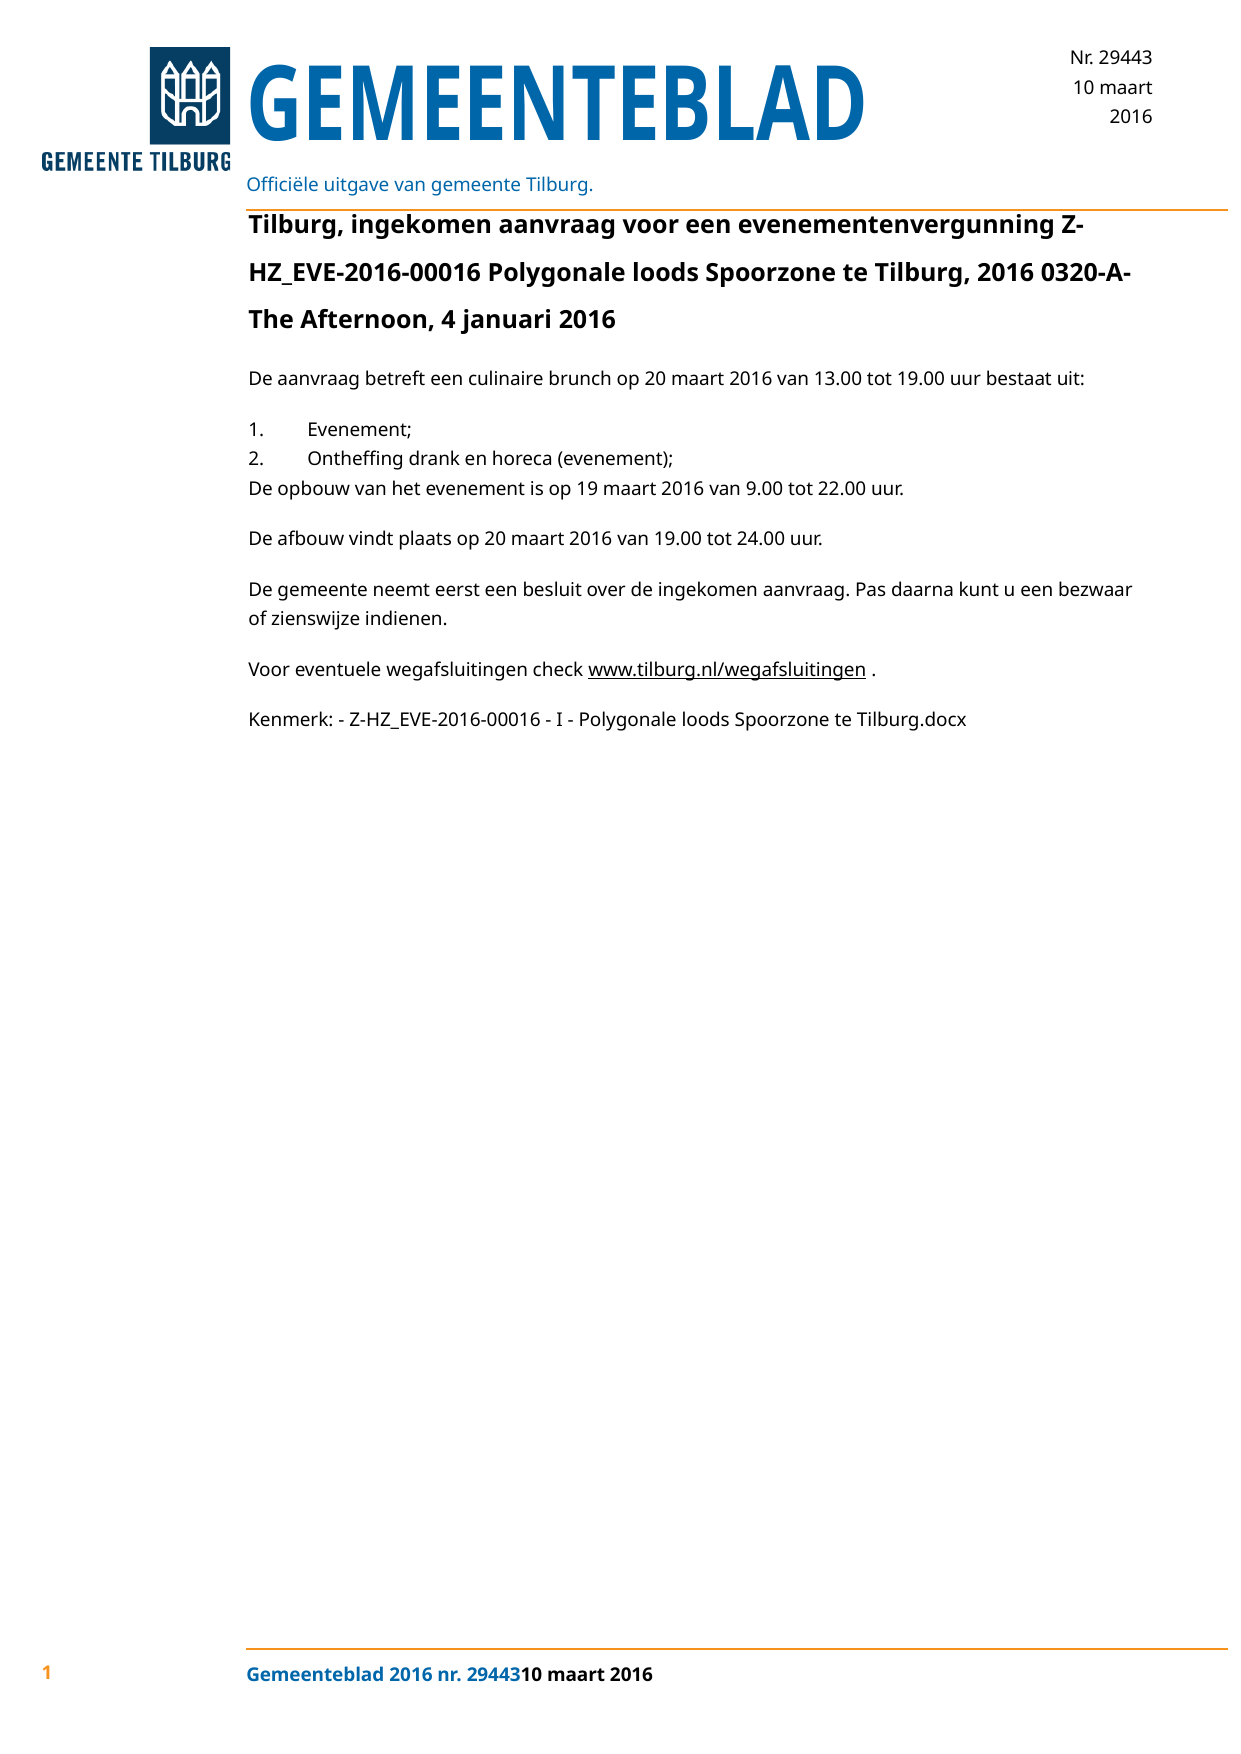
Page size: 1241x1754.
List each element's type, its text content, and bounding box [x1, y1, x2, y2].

text De aanvraag betreft een culinaire brunch op 20 maart 2016 van 13.00 tot 19.00 uur bestaat uit: [248, 366, 1152, 391]
text De afbouw vindt plaats op 20 maart 2016 van 19.00 tot 24.00 uur. [248, 526, 1152, 551]
text Voor eventuele wegafsluitingen check www.tilburg.nl/wegafsluitingen . [248, 656, 1152, 682]
picture [41, 47, 231, 172]
text De opbouw van het evenement is op 19 maart 2016 van 9.00 tot 22.00 uur. [248, 475, 1152, 501]
list Evenement; [248, 416, 1152, 442]
text Kenmerk: - Z-HZ_EVE-2016-00016 - I - Polygonale loods Spoorzone te Tilburg.docx [248, 706, 1152, 732]
list Ontheffing drank en horeca (evenement); [248, 446, 1152, 471]
text De gemeente neemt eerst een besluit over de ingekomen aanvraag. Pas daarna kunt u een bezwaar of zienswijze indienen. [248, 576, 1152, 631]
text Tilburg, ingekomen aanvraag voor een evenementenvergunning Z-HZ_EVE-2016-00016 Polygonale loods Spoorzone te Tilburg, 2016 0320-A-The Afternoon, 4 januari 2016 [248, 211, 1152, 336]
